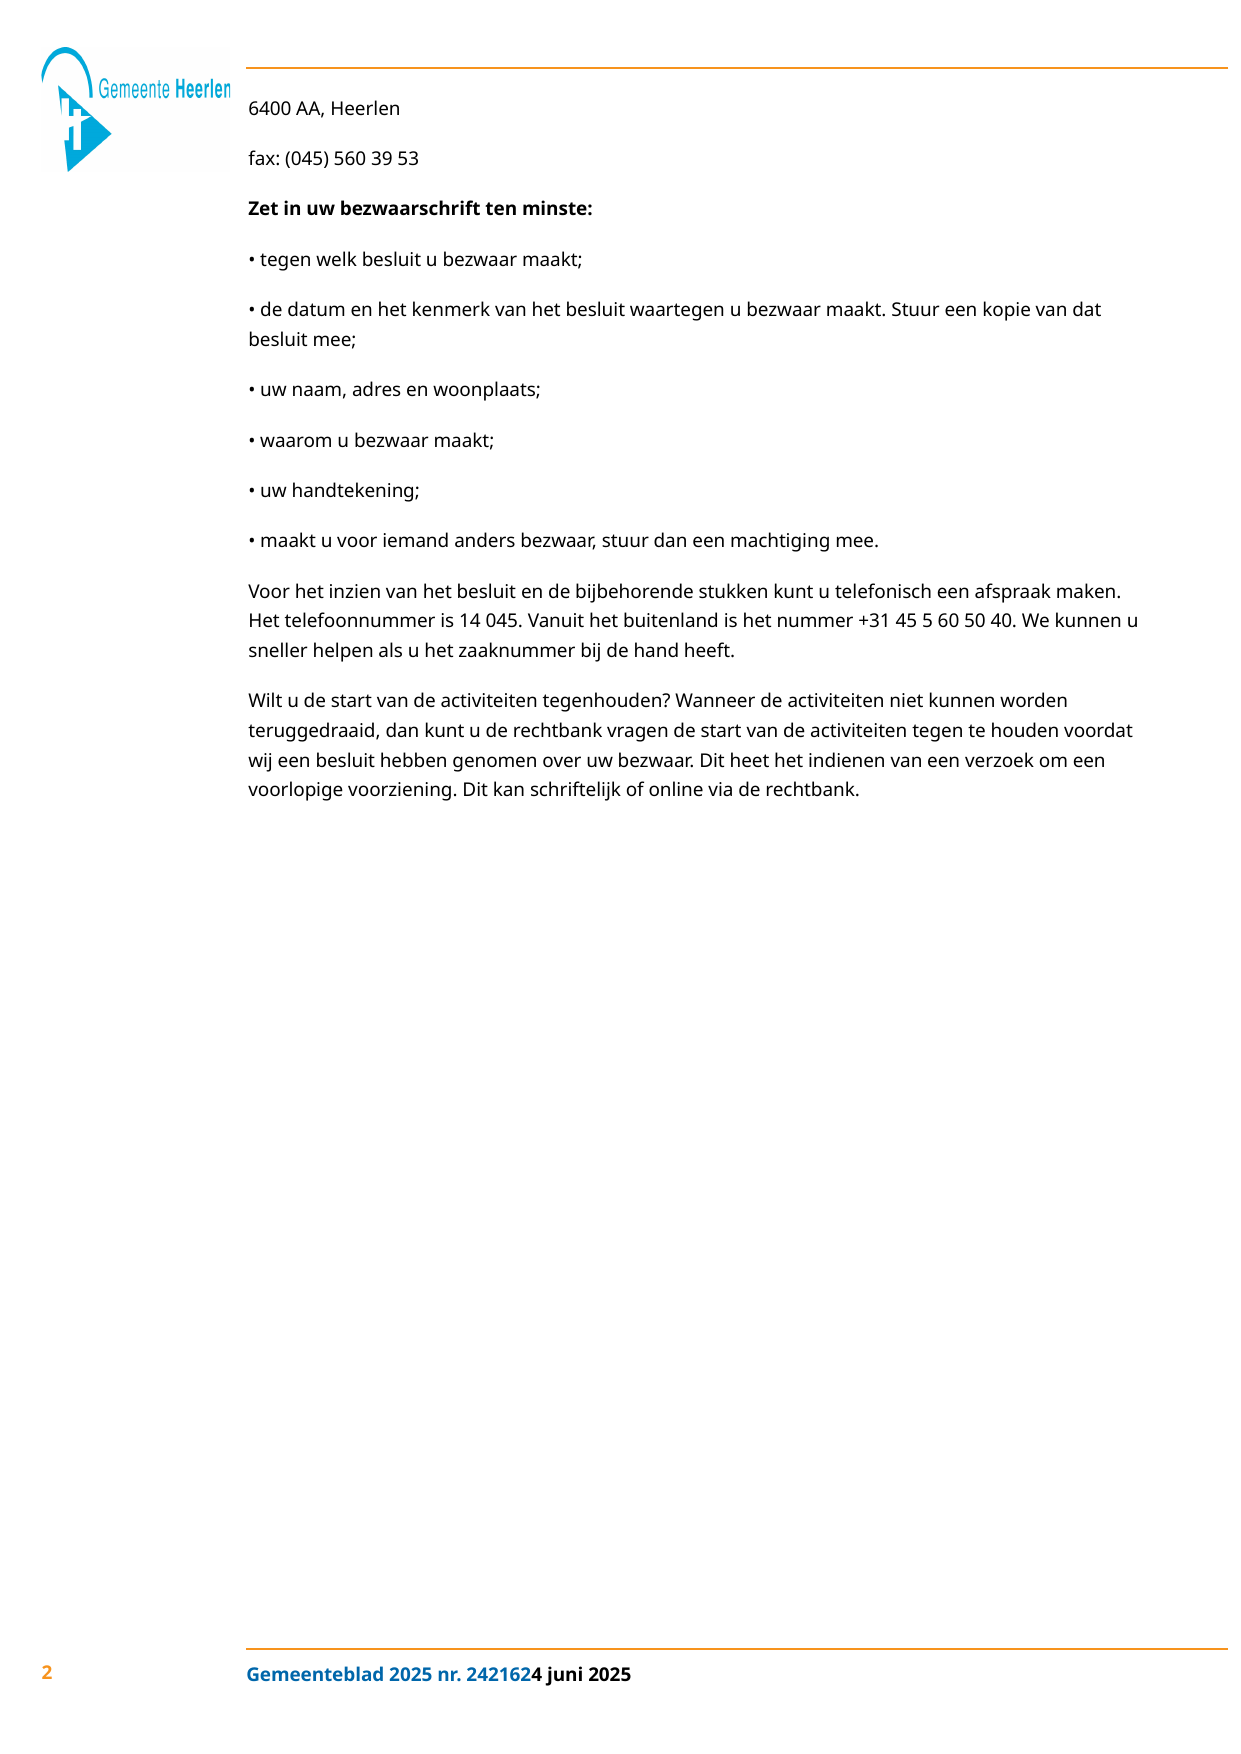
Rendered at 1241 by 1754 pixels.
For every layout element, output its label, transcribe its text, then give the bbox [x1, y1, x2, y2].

text • maakt u voor iemand anders bezwaar, stuur dan een machtiging mee. [248, 528, 1152, 553]
text Wilt u de start van de activiteiten tegenhouden? Wanneer de activiteiten niet kunnen worden teruggedraaid, dan kunt u de rechtbank vragen de start van de activiteiten tegen te houden voordat wij een besluit hebben genomen over uw bezwaar. Dit heet het indienen van een verzoek om een voorlopige voorziening. Dit kan schriftelijk of online via de rechtbank. [248, 688, 1152, 802]
text 6400 AA, Heerlen [248, 95, 1152, 121]
text • de datum en het kenmerk van het besluit waartegen u bezwaar maakt. Stuur een kopie van dat besluit mee; [248, 296, 1152, 352]
text Zet in uw bezwaarschrift ten minste: [248, 196, 1152, 221]
text • tegen welk besluit u bezwaar maakt; [248, 246, 1152, 272]
picture [41, 47, 231, 172]
text • waarom u bezwaar maakt; [248, 427, 1152, 453]
text • uw handtekening; [248, 477, 1152, 503]
text • uw naam, adres en woonplaats; [248, 376, 1152, 402]
text Voor het inzien van het besluit en de bijbehorende stukken kunt u telefonisch een afspraak maken. Het telefoonnummer is 14 045. Vanuit het buitenland is het nummer +31 45 5 60 50 40. We kunnen u sneller helpen als u het zaaknummer bij de hand heeft. [248, 578, 1152, 663]
text fax: (045) 560 39 53 [248, 145, 1152, 171]
picture [41, 47, 59, 70]
